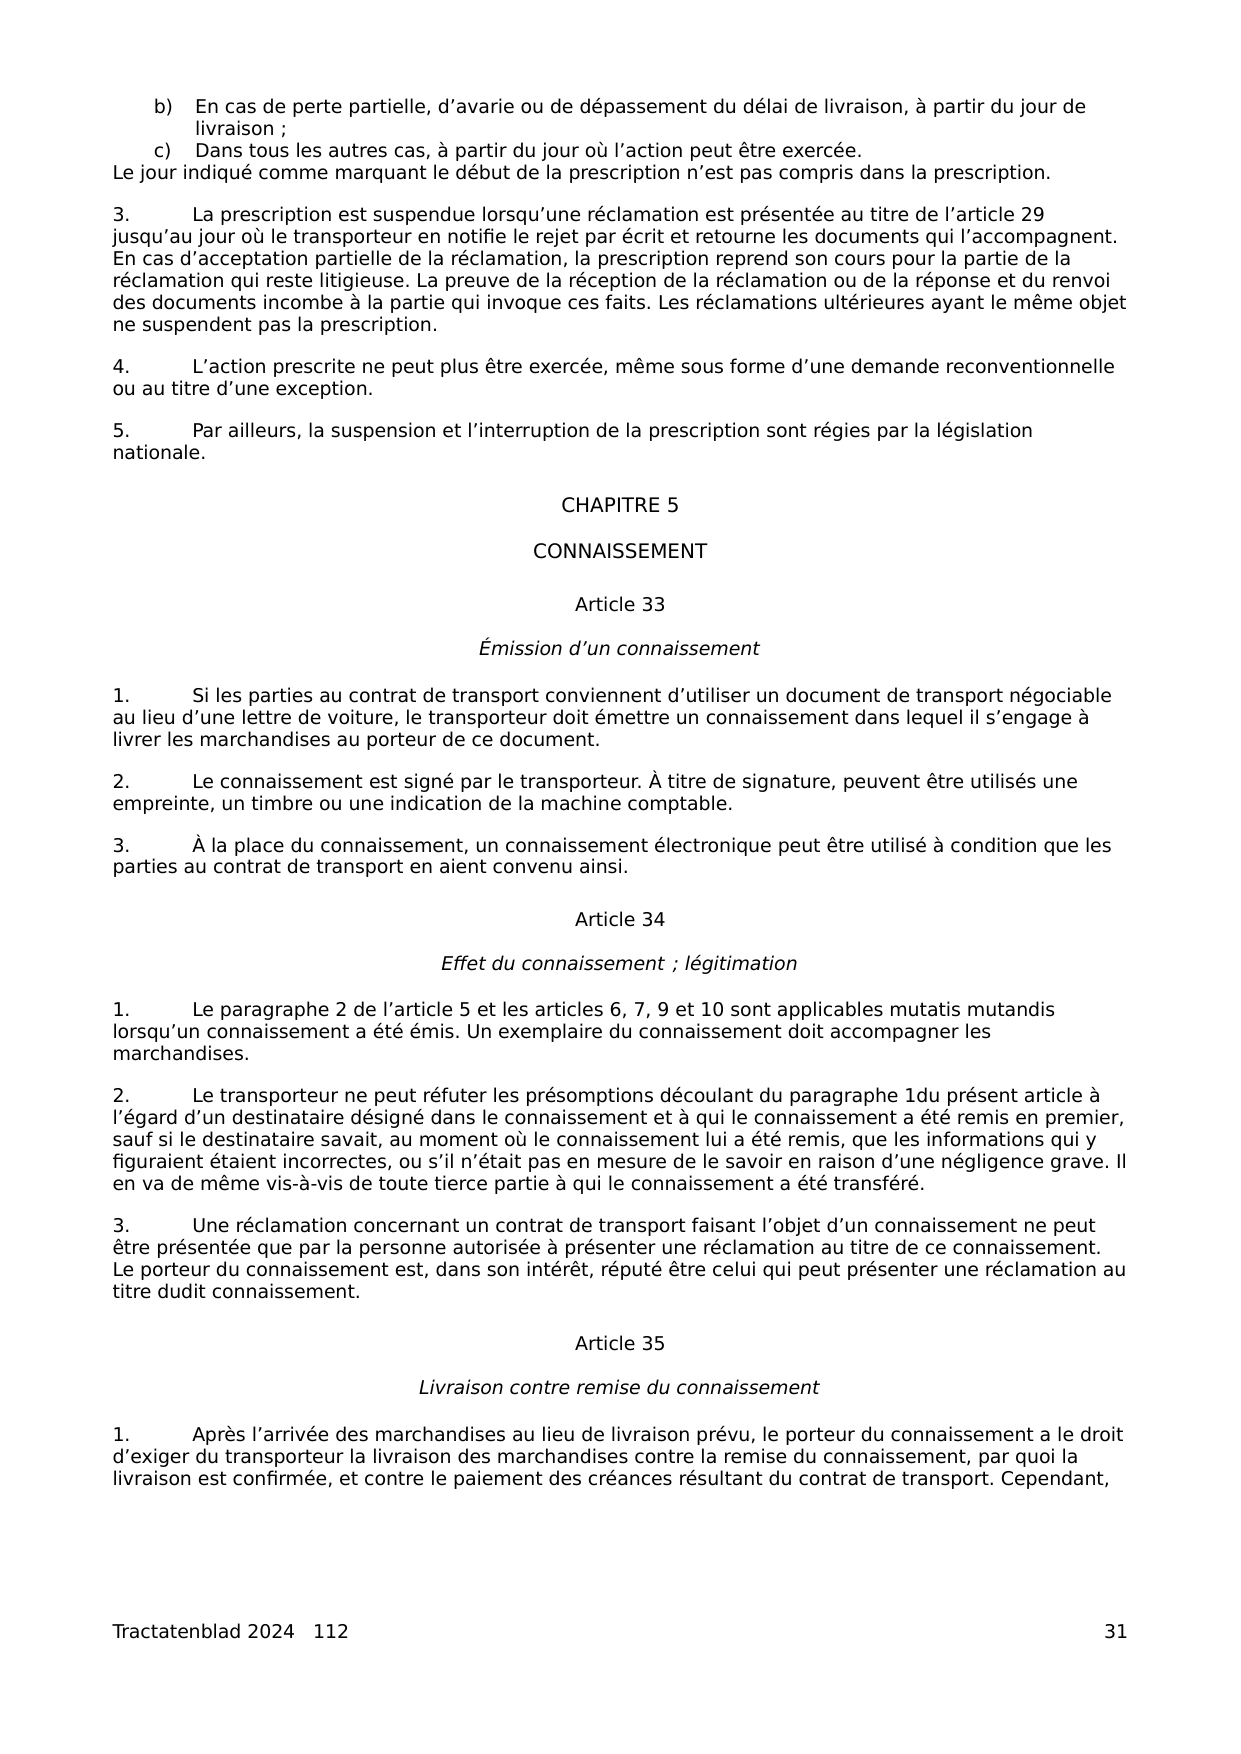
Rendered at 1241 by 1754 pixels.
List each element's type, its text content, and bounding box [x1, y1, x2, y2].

text 3. À la place du connaissement, un connaissement électronique peut être utilisé à condition que les parties au contrat de transport en aient convenu ainsi. [112, 834, 1128, 878]
subtitle Article 35 Livraison contre remise du connaissement [112, 1333, 1128, 1399]
text c) Dans tous les autres cas, à partir du jour où l’action peut être exercée. [153, 140, 1128, 162]
text 3. La prescription est suspendue lorsqu’une réclamation est présentée au titre de l’article 29 jusqu’au jour où le transporteur en notifie le rejet par écrit et retourne les documents qui l’accompagnent. En cas d’acceptation partielle de la réclamation, la prescription reprend son cours pour la partie de la réclamation qui reste litigieuse. La preuve de la réception de la réclamation ou de la réponse et du renvoi des documents incombe à la partie qui invoque ces faits. Les réclamations ultérieures ayant le même objet ne suspendent pas la prescription. [112, 204, 1128, 336]
text 2. Le transporteur ne peut réfuter les présomptions découlant du paragraphe 1du présent article à l’égard d’un destinataire désigné dans le connaissement et à qui le connaissement a été remis en premier, sauf si le destinataire savait, au moment où le connaissement lui a été remis, que les informations qui y figuraient étaient incorrectes, ou s’il n’était pas en mesure de le savoir en raison d’une négligence grave. Il en va de même vis-à-vis de toute tierce partie à qui le connaissement a été transféré. [112, 1085, 1128, 1195]
text 5. Par ailleurs, la suspension et l’interruption de la prescription sont régies par la législation nationale. [112, 420, 1128, 464]
subtitle CHAPITRE 5 CONNAISSEMENT [112, 494, 1128, 564]
text 1. Le paragraphe 2 de l’article 5 et les articles 6, 7, 9 et 10 sont applicables mutatis mutandis lorsqu’un connaissement a été émis. Un exemplaire du connaissement doit accompagner les marchandises. [112, 999, 1128, 1065]
text 1. Après l’arrivée des marchandises au lieu de livraison prévu, le porteur du connaissement a le droit d’exiger du transporteur la livraison des marchandises contre la remise du connaissement, par quoi la livraison est confirmée, et contre le paiement des créances résultant du contrat de transport. Cependant, [112, 1424, 1128, 1490]
text b) En cas de perte partielle, d’avarie ou de dépassement du délai de livraison, à partir du jour de livraison ; [153, 96, 1128, 140]
subtitle Article 33 Émission d’un connaissement [112, 594, 1128, 659]
text 4. L’action prescrite ne peut plus être exercée, même sous forme d’une demande reconventionnelle ou au titre d’une exception. [112, 356, 1128, 400]
text 2. Le connaissement est signé par le transporteur. À titre de signature, peuvent être utilisés une empreinte, un timbre ou une indication de la machine comptable. [112, 771, 1128, 814]
subtitle Article 34 Effet du connaissement ; légitimation [112, 908, 1128, 974]
text 3. Une réclamation concernant un contrat de transport faisant l’objet d’un connaissement ne peut être présentée que par la personne autorisée à présenter une réclamation au titre de ce connaissement. Le porteur du connaissement est, dans son intérêt, réputé être celui qui peut présenter une réclamation au titre dudit connaissement. [112, 1215, 1128, 1303]
text 1. Si les parties au contrat de transport conviennent d’utiliser un document de transport négociable au lieu d’une lettre de voiture, le transporteur doit émettre un connaissement dans lequel il s’engage à livrer les marchandises au porteur de ce document. [112, 684, 1128, 751]
text Le jour indiqué comme marquant le début de la prescription n’est pas compris dans la prescription. [112, 162, 1128, 184]
